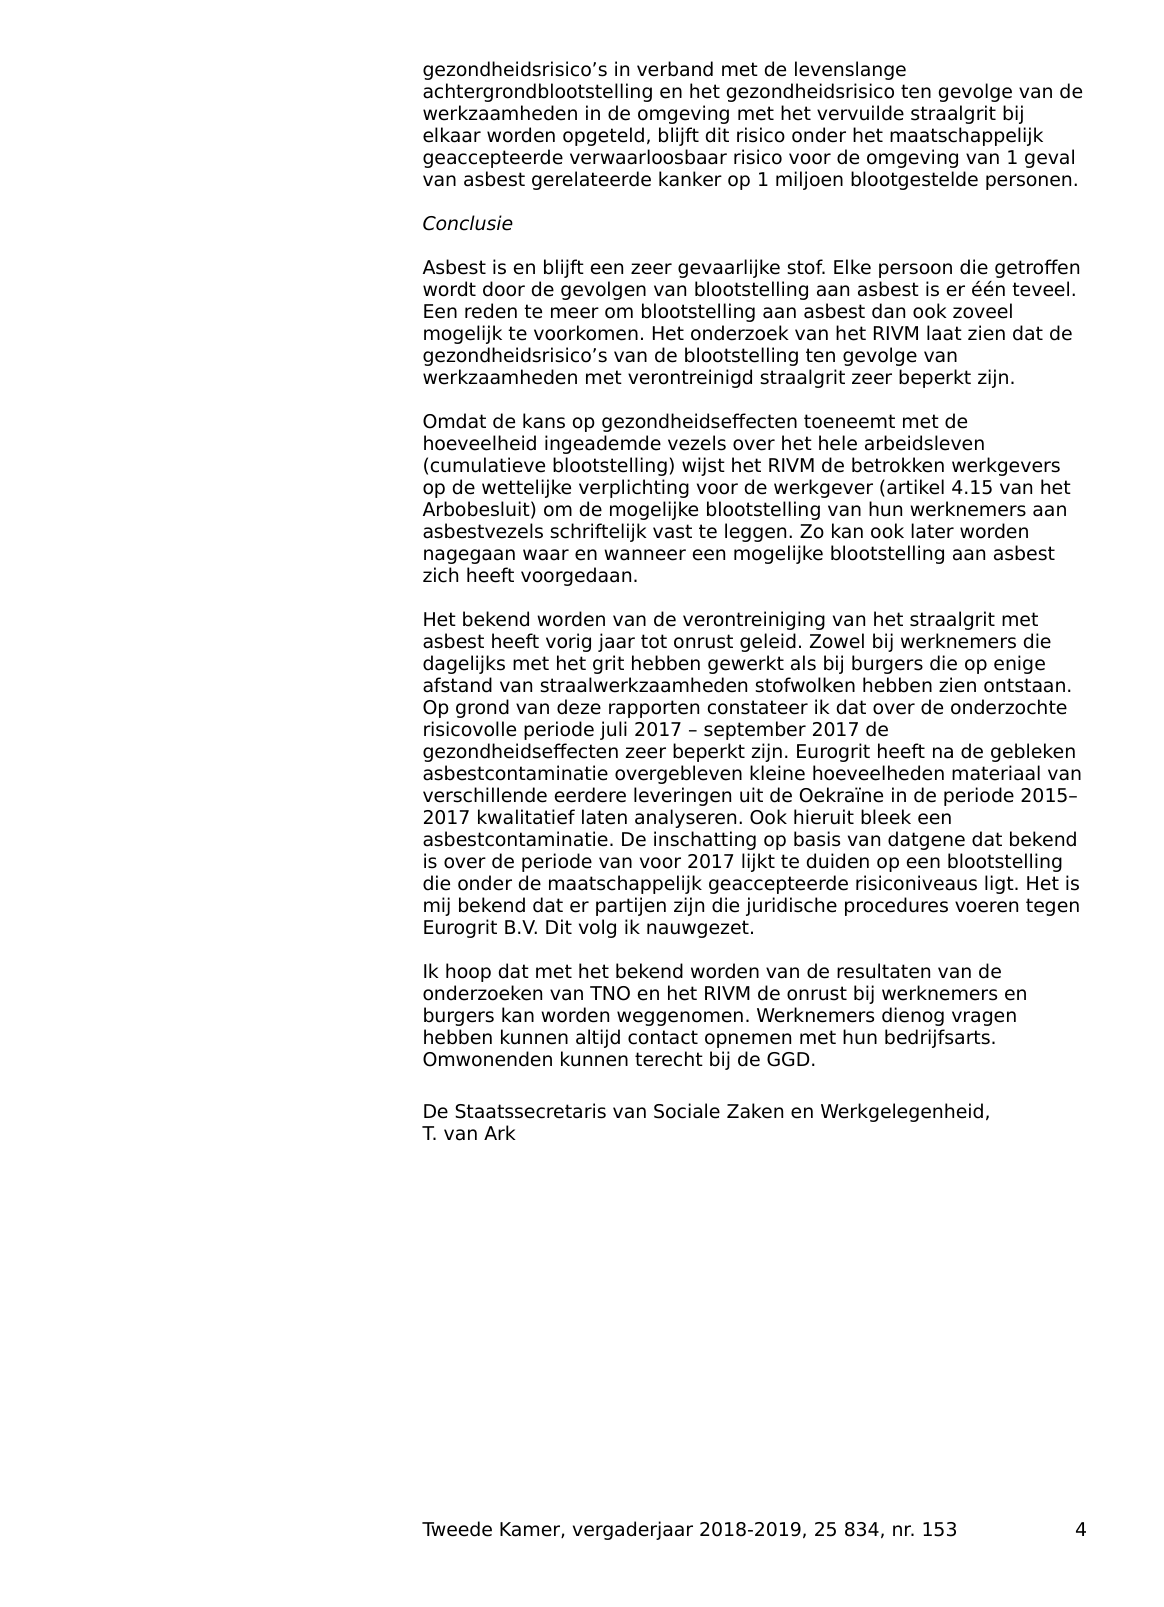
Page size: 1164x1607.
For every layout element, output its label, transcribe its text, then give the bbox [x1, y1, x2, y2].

text Asbest is en blijft een zeer gevaarlijke stof. Elke persoon die getroffen wordt door de gevolgen van blootstelling aan asbest is er één teveel. Een reden te meer om blootstelling aan asbest dan ook zoveel mogelijk te voorkomen. Het onderzoek van het RIVM laat zien dat de gezondheidsrisico’s van de blootstelling ten gevolge van werkzaamheden met verontreinigd straalgrit zeer beperkt zijn. [422, 257, 1087, 389]
text Ik hoop dat met het bekend worden van de resultaten van de onderzoeken van TNO en het RIVM de onrust bij werknemers en burgers kan worden weggenomen. Werknemers dienog vragen hebben kunnen altijd contact opnemen met hun bedrijfsarts. Omwonenden kunnen terecht bij de GGD. [422, 961, 1087, 1071]
text Omdat de kans op gezondheidseffecten toeneemt met de hoeveelheid ingeademde vezels over het hele arbeidsleven (cumulatieve blootstelling) wijst het RIVM de betrokken werkgevers op de wettelijke verplichting voor de werkgever (artikel 4.15 van het Arbobesluit) om de mogelijke blootstelling van hun werknemers aan asbestvezels schriftelijk vast te leggen. Zo kan ook later worden nagegaan waar en wanneer een mogelijke blootstelling aan asbest zich heeft voorgedaan. [422, 411, 1087, 587]
text De Staatssecretaris van Sociale Zaken en Werkgelegenheid, T. van Ark [422, 1101, 1087, 1145]
text gezondheidsrisico’s in verband met de levenslange achtergrondblootstelling en het gezondheidsrisico ten gevolge van de werkzaamheden in de omgeving met het vervuilde straalgrit bij elkaar worden opgeteld, blijft dit risico onder het maatschappelijk geaccepteerde verwaarloosbaar risico voor de omgeving van 1 geval van asbest gerelateerde kanker op 1 miljoen blootgestelde personen. [422, 59, 1087, 191]
text Het bekend worden van de verontreiniging van het straalgrit met asbest heeft vorig jaar tot onrust geleid. Zowel bij werknemers die dagelijks met het grit hebben gewerkt als bij burgers die op enige afstand van straalwerkzaamheden stofwolken hebben zien ontstaan. Op grond van deze rapporten constateer ik dat over de onderzochte risicovolle periode juli 2017 – september 2017 de gezondheidseffecten zeer beperkt zijn. Eurogrit heeft na de gebleken asbestcontaminatie overgebleven kleine hoeveelheden materiaal van verschillende eerdere leveringen uit de Oekraïne in de periode 2015–2017 kwalitatief laten analyseren. Ook hieruit bleek een asbestcontaminatie. De inschatting op basis van datgene dat bekend is over de periode van voor 2017 lijkt te duiden op een blootstelling die onder de maatschappelijk geaccepteerde risiconiveaus ligt. Het is mij bekend dat er partijen zijn die juridische procedures voeren tegen Eurogrit B.V. Dit volg ik nauwgezet. [422, 609, 1087, 939]
subtitle Conclusie [422, 213, 1087, 235]
